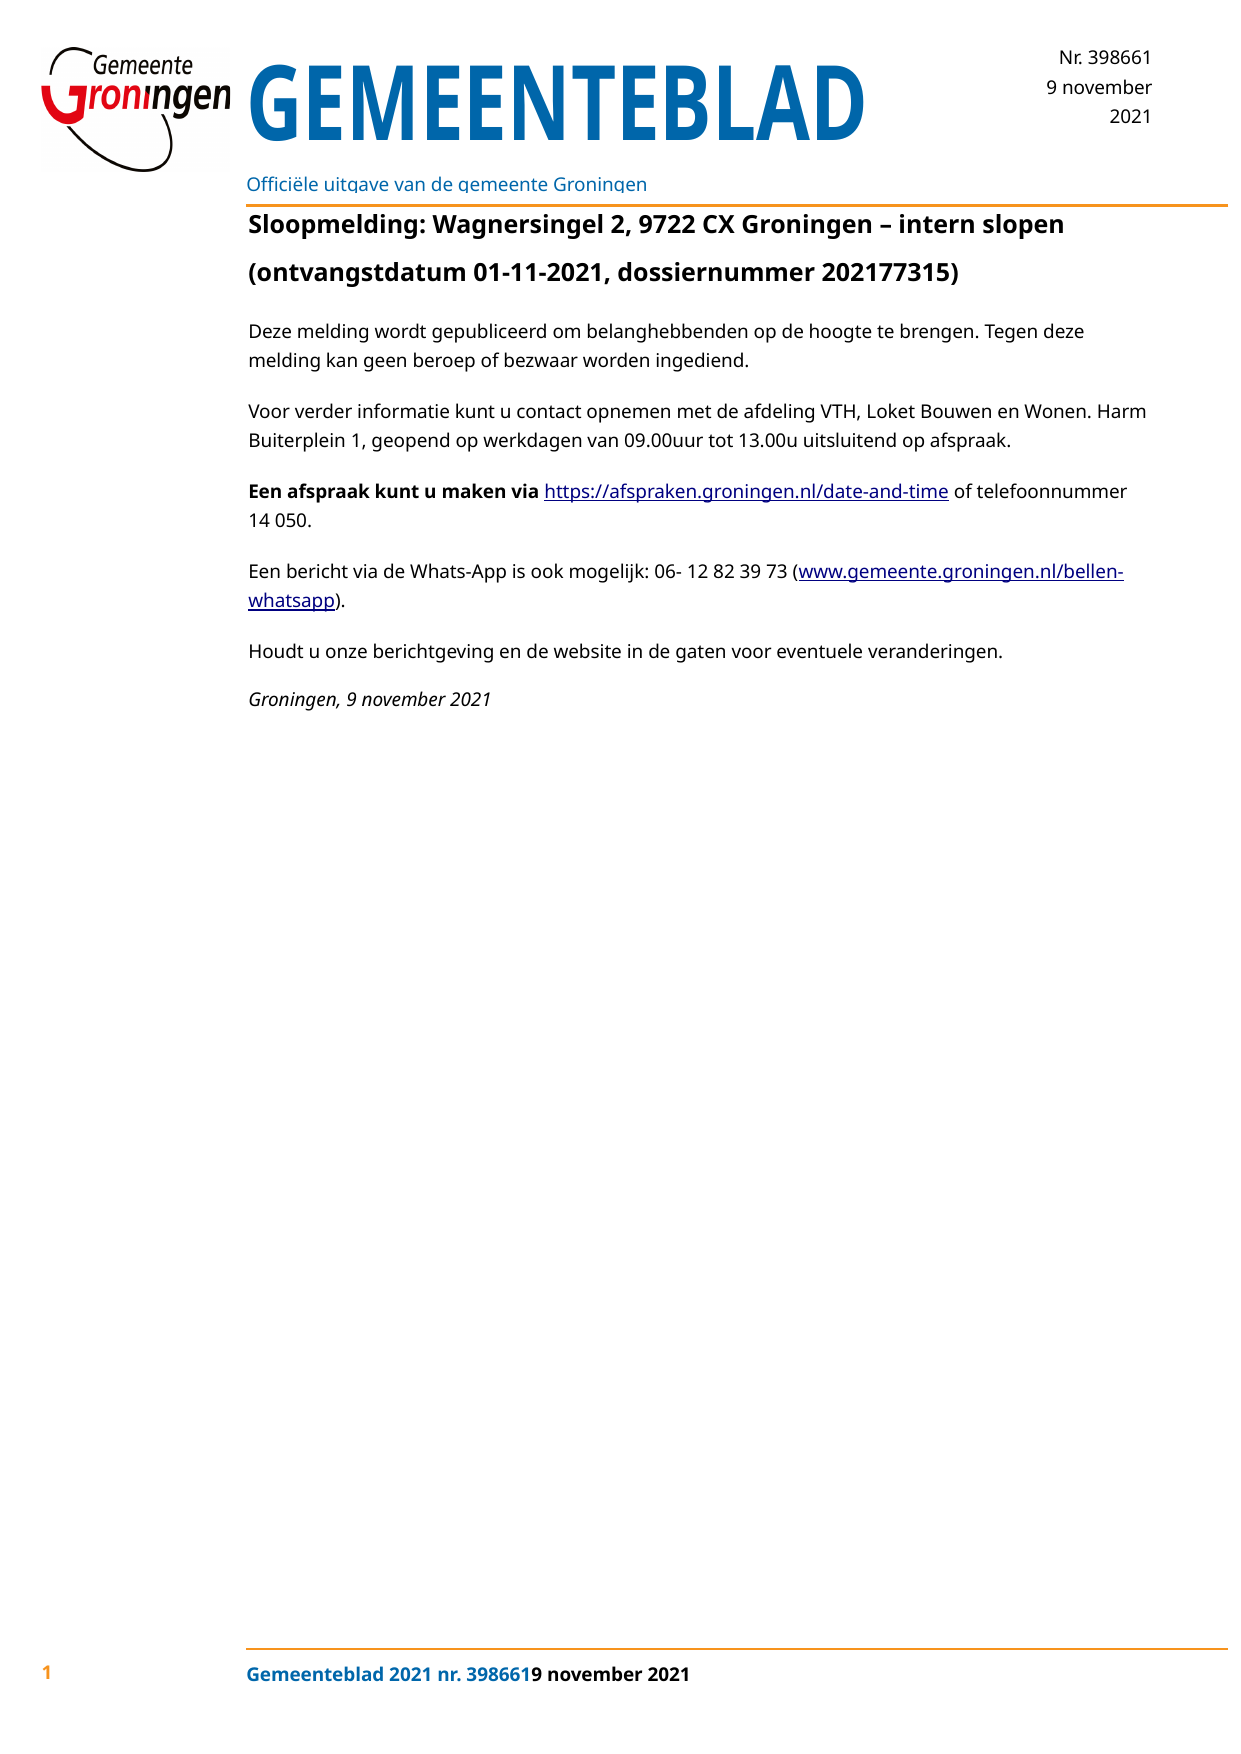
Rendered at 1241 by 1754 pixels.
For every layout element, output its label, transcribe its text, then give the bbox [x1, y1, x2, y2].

text Een afspraak kunt u maken via https://afspraken.groningen.nl/date-and-time of telefoonnummer 14 050. [248, 478, 1152, 533]
text Groningen, 9 november 2021 [248, 686, 1152, 711]
picture [41, 47, 231, 172]
text Deze melding wordt gepubliceerd om belanghebbenden op de hoogte te brengen. Tegen deze melding kan geen beroep of bezwaar worden ingediend. [248, 318, 1152, 373]
text Houdt u onze berichtgeving en de website in de gaten voor eventuele veranderingen. [248, 638, 1152, 664]
text Voor verder informatie kunt u contact opnemen met de afdeling VTH, Loket Bouwen en Wonen. Harm Buiterplein 1, geopend op werkdagen van 09.00uur tot 13.00u uitsluitend op afspraak. [248, 398, 1152, 453]
text Een bericht via de Whats-App is ook mogelijk: 06- 12 82 39 73 (www.gemeente.groningen.nl/bellen-whatsapp). [248, 558, 1152, 613]
text Sloopmelding: Wagnersingel 2, 9722 CX Groningen – intern slopen (ontvangstdatum 01-11-2021, dossiernummer 202177315) [248, 207, 1152, 288]
